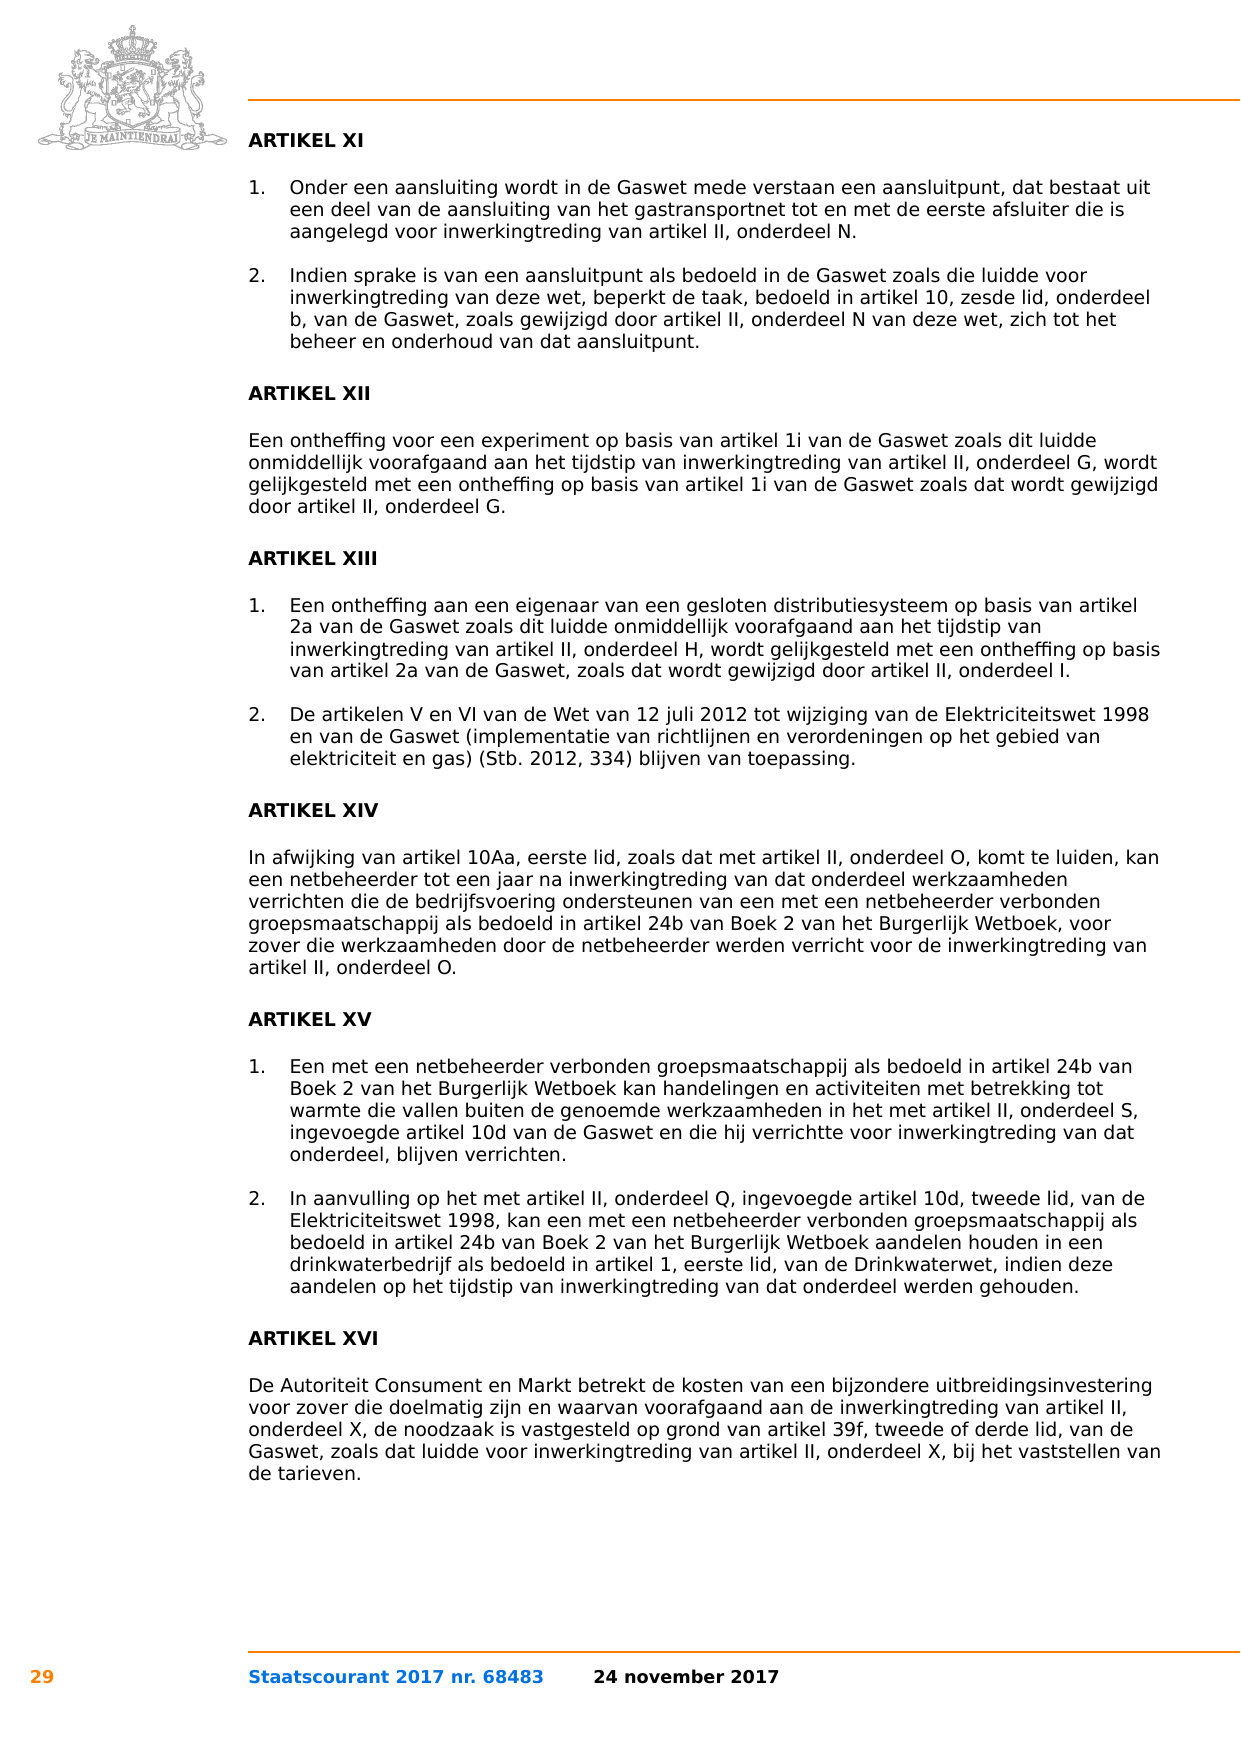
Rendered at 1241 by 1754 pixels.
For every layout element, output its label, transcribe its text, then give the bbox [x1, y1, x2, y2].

subtitle ARTIKEL XV [248, 1009, 1163, 1031]
subtitle ARTIKEL XVI [248, 1328, 1163, 1350]
subtitle ARTIKEL XIV [248, 800, 1163, 822]
text 1. Onder een aansluiting wordt in de Gaswet mede verstaan een aansluitpunt, dat bestaat uit een deel van de aansluiting van het gastransportnet tot en met de eerste afsluiter die is aangelegd voor inwerkingtreding van artikel II, onderdeel N. [248, 177, 1163, 243]
subtitle ARTIKEL XIII [248, 547, 1163, 569]
text 2. Indien sprake is van een aansluitpunt als bedoeld in de Gaswet zoals die luidde voor inwerkingtreding van deze wet, beperkt de taak, bedoeld in artikel 10, zesde lid, onderdeel b, van de Gaswet, zoals gewijzigd door artikel II, onderdeel N van deze wet, zich tot het beheer en onderhoud van dat aansluitpunt. [248, 265, 1163, 353]
text 1. Een ontheffing aan een eigenaar van een gesloten distributiesysteem op basis van artikel 2a van de Gaswet zoals dit luidde onmiddellijk voorafgaand aan het tijdstip van inwerkingtreding van artikel II, onderdeel H, wordt gelijkgesteld met een ontheffing op basis van artikel 2a van de Gaswet, zoals dat wordt gewijzigd door artikel II, onderdeel I. [248, 594, 1163, 682]
text 2. In aanvulling op het met artikel II, onderdeel Q, ingevoegde artikel 10d, tweede lid, van de Elektriciteitswet 1998, kan een met een netbeheerder verbonden groepsmaatschappij als bedoeld in artikel 24b van Boek 2 van het Burgerlijk Wetboek aandelen houden in een drinkwaterbedrijf als bedoeld in artikel 1, eerste lid, van de Drinkwaterwet, indien deze aandelen op het tijdstip van inwerkingtreding van dat onderdeel werden gehouden. [248, 1188, 1163, 1298]
text In afwijking van artikel 10Aa, eerste lid, zoals dat met artikel II, onderdeel O, komt te luiden, kan een netbeheerder tot een jaar na inwerkingtreding van dat onderdeel werkzaamheden verrichten die de bedrijfsvoering ondersteunen van een met een netbeheerder verbonden groepsmaatschappij als bedoeld in artikel 24b van Boek 2 van het Burgerlijk Wetboek, voor zover die werkzaamheden door de netbeheerder werden verricht voor de inwerkingtreding van artikel II, onderdeel O. [248, 847, 1163, 979]
text De Autoriteit Consument en Markt betrekt de kosten van een bijzondere uitbreidingsinvestering voor zover die doelmatig zijn en waarvan voorafgaand aan de inwerkingtreding van artikel II, onderdeel X, de noodzaak is vastgesteld op grond van artikel 39f, tweede of derde lid, van de Gaswet, zoals dat luidde voor inwerkingtreding van artikel II, onderdeel X, bij het vaststellen van de tarieven. [248, 1375, 1163, 1484]
subtitle ARTIKEL XI [248, 130, 1163, 152]
picture [38, 25, 227, 150]
text Een ontheffing voor een experiment op basis van artikel 1i van de Gaswet zoals dit luidde onmiddellijk voorafgaand aan het tijdstip van inwerkingtreding van artikel II, onderdeel G, wordt gelijkgesteld met een ontheffing op basis van artikel 1i van de Gaswet zoals dat wordt gewijzigd door artikel II, onderdeel G. [248, 429, 1163, 517]
text 2. De artikelen V en VI van de Wet van 12 juli 2012 tot wijziging van de Elektriciteitswet 1998 en van de Gaswet (implementatie van richtlijnen en verordeningen op het gebied van elektriciteit en gas) (Stb. 2012, 334) blijven van toepassing. [248, 704, 1163, 770]
subtitle ARTIKEL XII [248, 383, 1163, 404]
text 1. Een met een netbeheerder verbonden groepsmaatschappij als bedoeld in artikel 24b van Boek 2 van het Burgerlijk Wetboek kan handelingen en activiteiten met betrekking tot warmte die vallen buiten de genoemde werkzaamheden in het met artikel II, onderdeel S, ingevoegde artikel 10d van de Gaswet en die hij verrichtte voor inwerkingtreding van dat onderdeel, blijven verrichten. [248, 1056, 1163, 1166]
